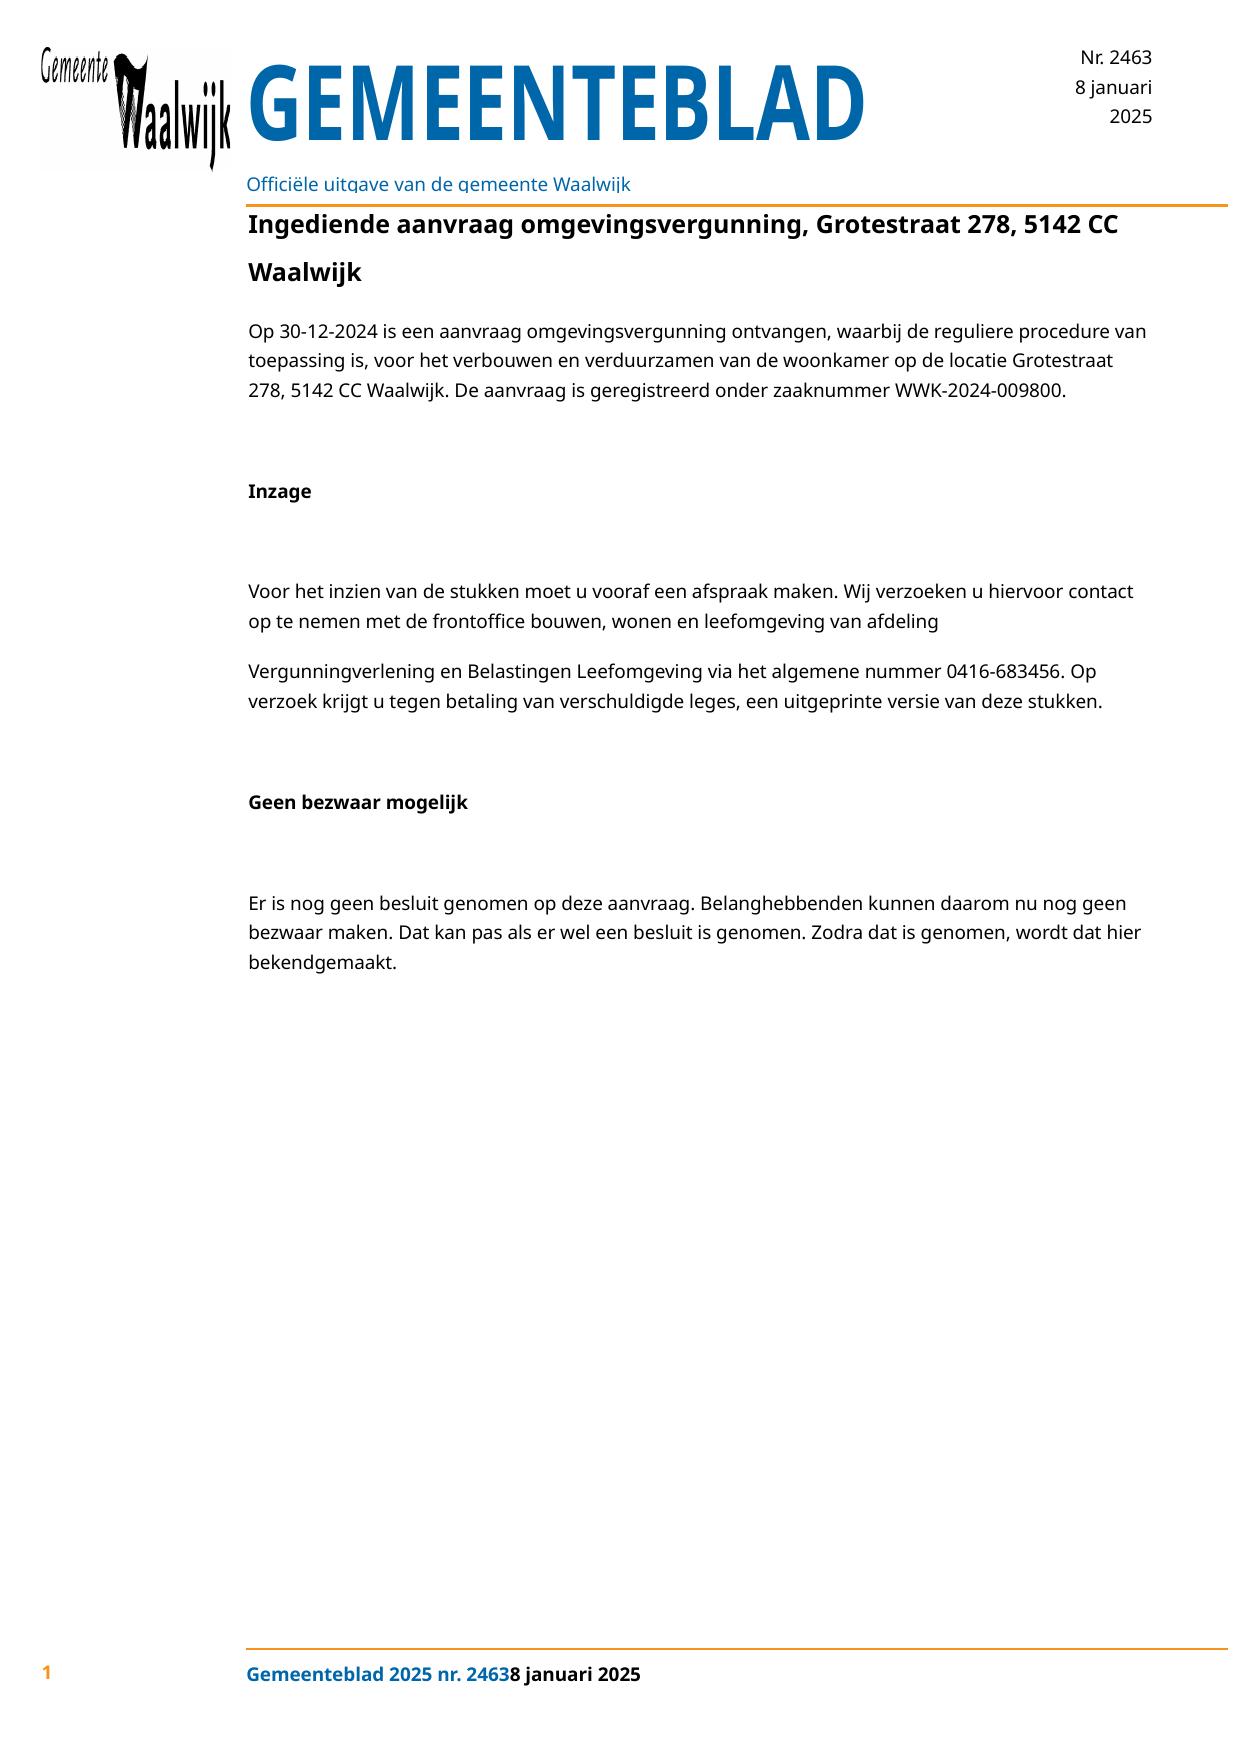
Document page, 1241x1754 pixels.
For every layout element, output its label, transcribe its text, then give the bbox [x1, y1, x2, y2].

text Inzage [248, 478, 1152, 504]
text Vergunningverlening en Belastingen Leefomgeving via het algemene nummer 0416-683456. Op verzoek krijgt u tegen betaling van verschuldigde leges, een uitgeprinte versie van deze stukken. [248, 659, 1152, 714]
text Op 30-12-2024 is een aanvraag omgevingsvergunning ontvangen, waarbij de reguliere procedure van toepassing is, voor het verbouwen en verduurzamen van de woonkamer op de locatie Grotestraat 278, 5142 CC Waalwijk. De aanvraag is geregistreerd onder zaaknummer WWK-2024-009800. [248, 318, 1152, 403]
text Geen bezwaar mogelijk [248, 789, 1152, 815]
text Er is nog geen besluit genomen op deze aanvraag. Belanghebbenden kunnen daarom nu nog geen bezwaar maken. Dat kan pas als er wel een besluit is genomen. Zodra dat is genomen, wordt dat hier bekendgemaakt. [248, 890, 1152, 975]
text Voor het inzien van de stukken moet u vooraf een afspraak maken. Wij verzoeken u hiervoor contact op te nemen met de frontoffice bouwen, wonen en leefomgeving van afdeling [248, 579, 1152, 634]
picture [41, 47, 231, 172]
text Ingediende aanvraag omgevingsvergunning, Grotestraat 278, 5142 CC Waalwijk [248, 207, 1152, 288]
